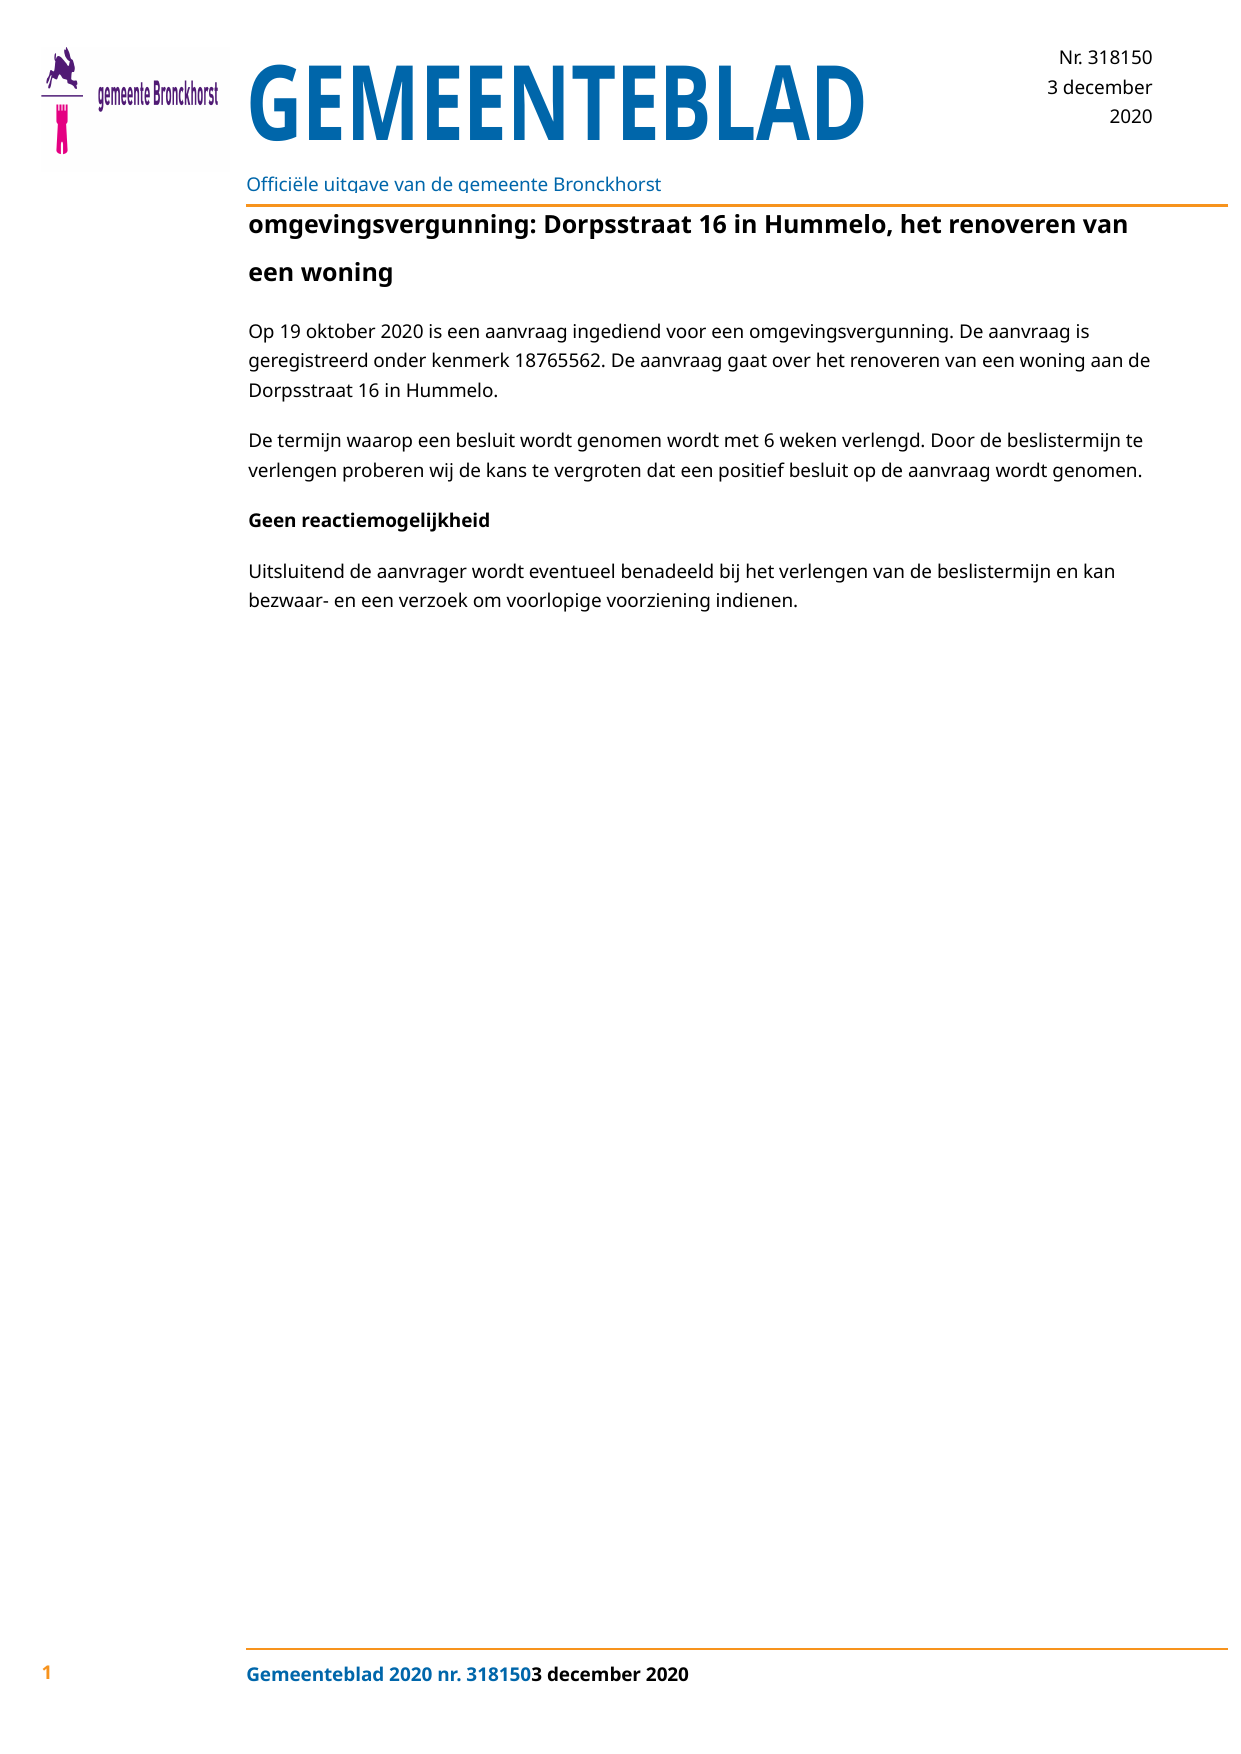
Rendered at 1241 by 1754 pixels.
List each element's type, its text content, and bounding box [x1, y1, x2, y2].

picture [41, 47, 231, 172]
text omgevingsvergunning: Dorpsstraat 16 in Hummelo, het renoveren van een woning [248, 207, 1152, 288]
text Op 19 oktober 2020 is een aanvraag ingediend voor een omgevingsvergunning. De aanvraag is geregistreerd onder kenmerk 18765562. De aanvraag gaat over het renoveren van een woning aan de Dorpsstraat 16 in Hummelo. [248, 318, 1152, 403]
text Geen reactiemogelijkheid [248, 507, 1152, 533]
text De termijn waarop een besluit wordt genomen wordt met 6 weken verlengd. Door de beslistermijn te verlengen proberen wij de kans te vergroten dat een positief besluit op de aanvraag wordt genomen. [248, 427, 1152, 483]
text Uitsluitend de aanvrager wordt eventueel benadeeld bij het verlengen van de beslistermijn en kan bezwaar- en een verzoek om voorlopige voorziening indienen. [248, 558, 1152, 613]
